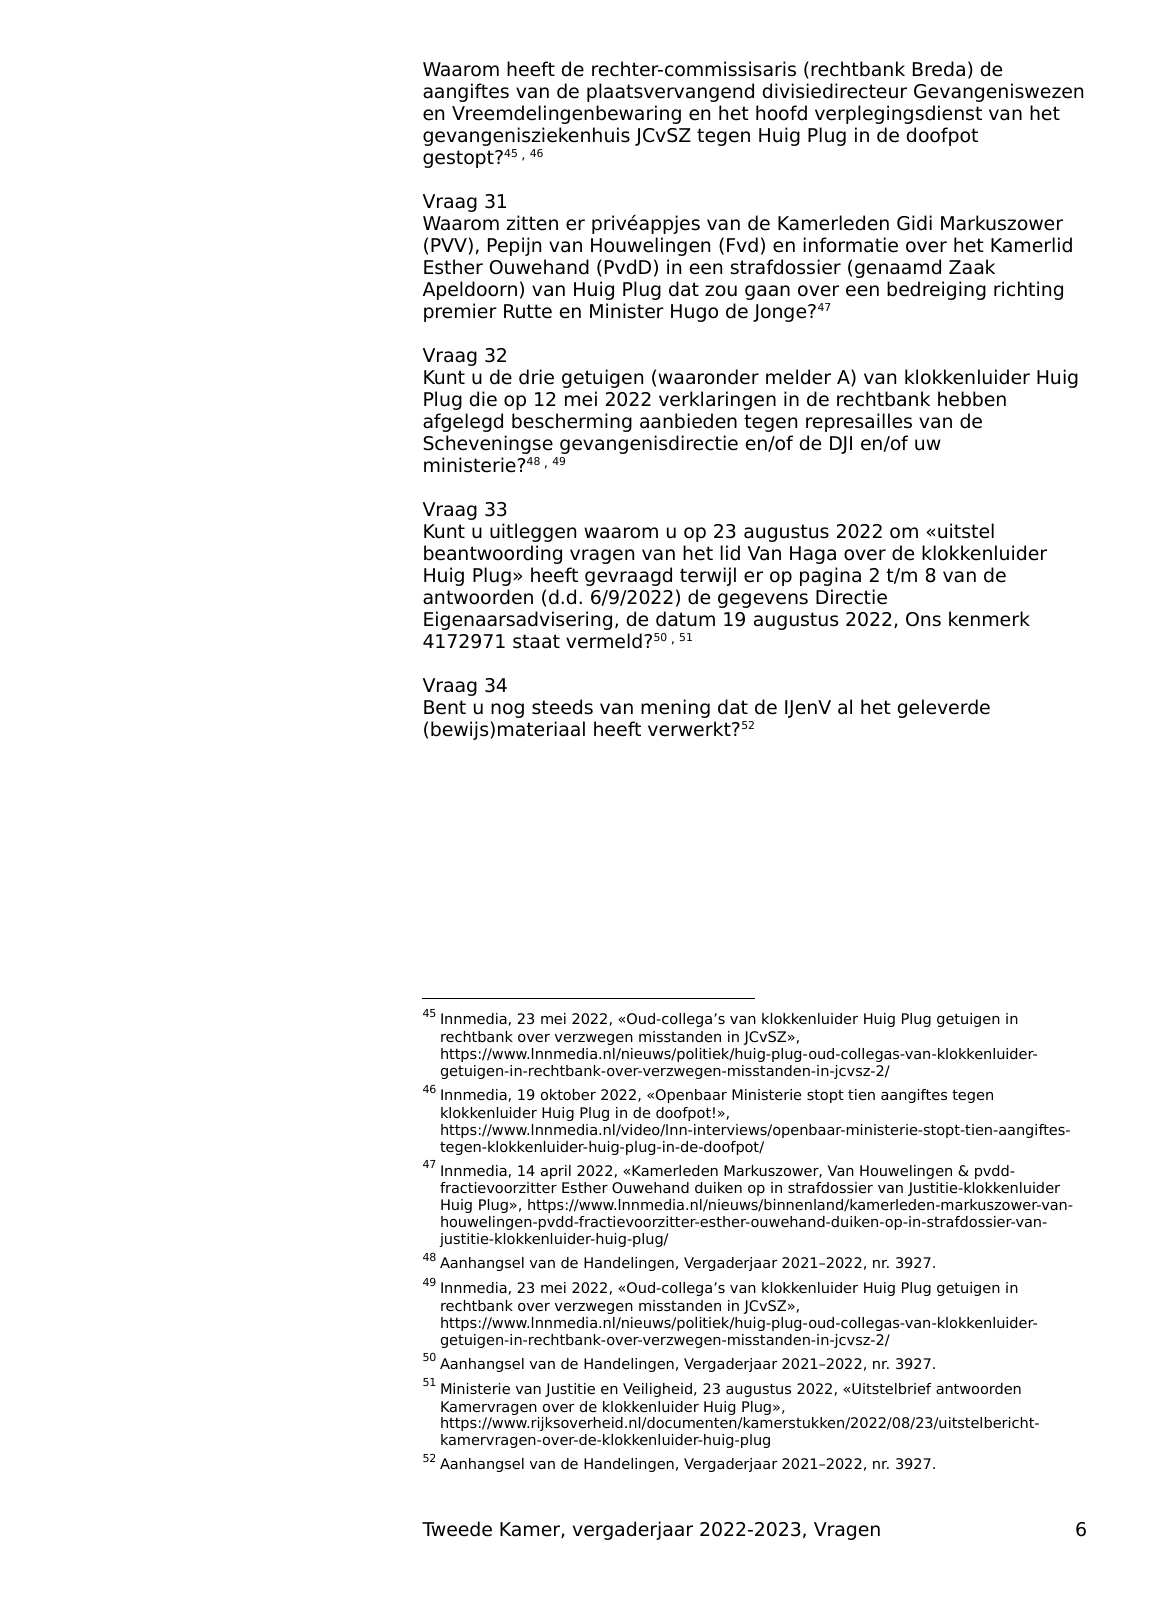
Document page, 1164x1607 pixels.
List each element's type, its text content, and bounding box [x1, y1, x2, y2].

text Waarom heeft de rechter-commissisaris (rechtbank Breda) de aangiftes van de plaatsvervangend divisiedirecteur Gevangeniswezen en Vreemdelingenbewaring en het hoofd verplegingsdienst van het gevangenisziekenhuis JCvSZ tegen Huig Plug in de doofpot gestopt?, [422, 59, 1087, 169]
text Aanhangsel van de Handelingen, Vergaderjaar 2021–2022, nr. 3927. [422, 1251, 1087, 1273]
text Innmedia, 23 mei 2022, «Oud-collega’s van klokkenluider Huig Plug getuigen in rechtbank over verzwegen misstanden in JCvSZ», https://www.lnnmedia.nl/nieuws/politiek/huig-plug-oud-collegas-van-klokkenluider-getuigen-in-rechtbank-over-verzwegen-misstanden-in-jcvsz-2/ [422, 1276, 1087, 1349]
text Vraag 31 [422, 191, 1087, 213]
text Waarom zitten er privéappjes van de Kamerleden Gidi Markuszower (PVV), Pepijn van Houwelingen (Fvd) en informatie over het Kamerlid Esther Ouwehand (PvdD) in een strafdossier (genaamd Zaak Apeldoorn) van Huig Plug dat zou gaan over een bedreiging richting premier Rutte en Minister Hugo de Jonge? [422, 213, 1087, 323]
text Vraag 32 [422, 345, 1087, 367]
text Innmedia, 14 april 2022, «Kamerleden Markuszower, Van Houwelingen & pvdd-fractievoorzitter Esther Ouwehand duiken op in strafdossier van Justitie-klokkenluider Huig Plug», https://www.lnnmedia.nl/nieuws/binnenland/kamerleden-markuszower-van-houwelingen-pvdd-fractievoorzitter-esther-ouwehand-duiken-op-in-strafdossier-van-justitie-klokkenluider-huig-plug/ [422, 1158, 1087, 1248]
text Vraag 33 [422, 499, 1087, 521]
text Ministerie van Justitie en Veiligheid, 23 augustus 2022, «Uitstelbrief antwoorden Kamervragen over de klokkenluider Huig Plug», https://www.rijksoverheid.nl/documenten/kamerstukken/2022/08/23/uitstelbericht-kamervragen-over-de-klokkenluider-huig-plug [422, 1377, 1087, 1449]
text Aanhangsel van de Handelingen, Vergaderjaar 2021–2022, nr. 3927. [422, 1452, 1087, 1474]
text Innmedia, 23 mei 2022, «Oud-collega’s van klokkenluider Huig Plug getuigen in rechtbank over verzwegen misstanden in JCvSZ», https://www.lnnmedia.nl/nieuws/politiek/huig-plug-oud-collegas-van-klokkenluider-getuigen-in-rechtbank-over-verzwegen-misstanden-in-jcvsz-2/ [422, 1007, 1087, 1080]
text Kunt u uitleggen waarom u op 23 augustus 2022 om «uitstel beantwoording vragen van het lid Van Haga over de klokkenluider Huig Plug» heeft gevraagd terwijl er op pagina 2 t/m 8 van de antwoorden (d.d. 6/9/2022) de gegevens Directie Eigenaarsadvisering, de datum 19 augustus 2022, Ons kenmerk 4172971 staat vermeld?, [422, 521, 1087, 653]
text Kunt u de drie getuigen (waaronder melder A) van klokkenluider Huig Plug die op 12 mei 2022 verklaringen in de rechtbank hebben afgelegd bescherming aanbieden tegen represailles van de Scheveningse gevangenisdirectie en/of de DJI en/of uw ministerie?, [422, 367, 1087, 477]
text Innmedia, 19 oktober 2022, «Openbaar Ministerie stopt tien aangiftes tegen klokkenluider Huig Plug in de doofpot!», https://www.lnnmedia.nl/video/lnn-interviews/openbaar-ministerie-stopt-tien-aangiftes-tegen-klokkenluider-huig-plug-in-de-doofpot/ [422, 1083, 1087, 1156]
text Aanhangsel van de Handelingen, Vergaderjaar 2021–2022, nr. 3927. [422, 1352, 1087, 1374]
text Vraag 34 [422, 675, 1087, 697]
text Bent u nog steeds van mening dat de IJenV al het geleverde (bewijs)materiaal heeft verwerkt? [422, 697, 1087, 741]
